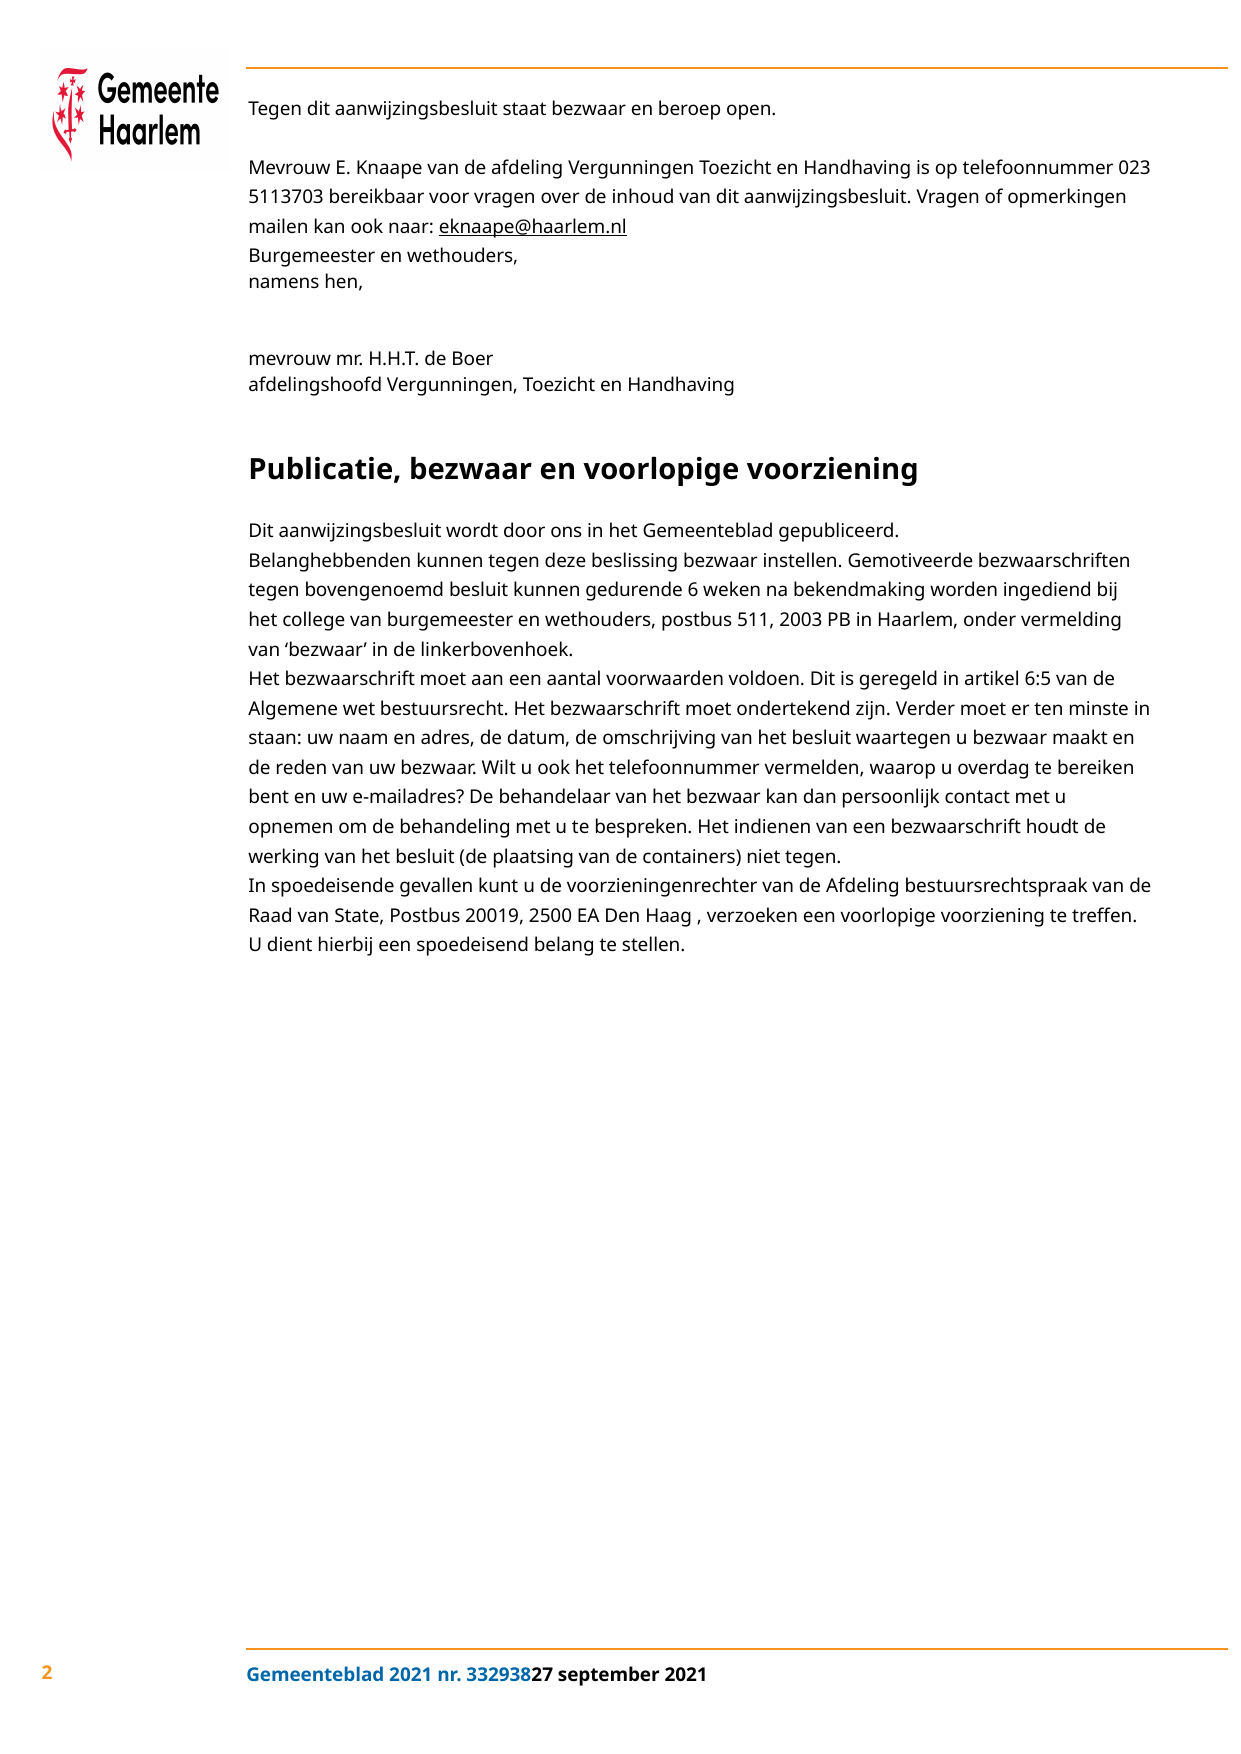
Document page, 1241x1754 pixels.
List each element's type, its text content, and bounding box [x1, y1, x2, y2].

text Belanghebbenden kunnen tegen deze beslissing bezwaar instellen. Gemotiveerde bezwaarschriften tegen bovengenoemd besluit kunnen gedurende 6 weken na bekendmaking worden ingediend bij het college van burgemeester en wethouders, postbus 511, 2003 PB in Haarlem, onder vermelding van ‘bezwaar’ in de linkerbovenhoek. [248, 547, 1152, 661]
text In spoedeisende gevallen kunt u de voorzieningenrechter van de Afdeling bestuursrechtspraak van de Raad van State, Postbus 20019, 2500 EA Den Haag , verzoeken een voorlopige voorziening te treffen. U dient hierbij een spoedeisend belang te stellen. [248, 872, 1152, 957]
text mevrouw mr. H.H.T. de Boer [248, 346, 1152, 371]
text Mevrouw E. Knaape van de afdeling Vergunningen Toezicht en Handhaving is op telefoonnummer 023 5113703 bereikbaar voor vragen over de inhoud van dit aanwijzingsbesluit. Vragen of opmerkingen mailen kan ook naar: eknaape@haarlem.nl [248, 154, 1152, 239]
text Dit aanwijzingsbesluit wordt door ons in het Gemeenteblad gepubliceerd. [248, 517, 1152, 543]
text afdelingshoofd Vergunningen, Toezicht en Handhaving [248, 371, 1152, 397]
text namens hen, [248, 268, 1152, 294]
text Burgemeester en wethouders, [248, 243, 1152, 268]
text Het bezwaarschrift moet aan een aantal voorwaarden voldoen. Dit is geregeld in artikel 6:5 van de Algemene wet bestuursrecht. Het bezwaarschrift moet ondertekend zijn. Verder moet er ten minste in staan: uw naam en adres, de datum, de omschrijving van het besluit waartegen u bezwaar maakt en de reden van uw bezwaar. Wilt u ook het telefoonnummer vermelden, waarop u overdag te bereiken bent en uw e-mailadres? De behandelaar van het bezwaar kan dan persoonlijk contact met u opnemen om de behandeling met u te bespreken. Het indienen van een bezwaarschrift houdt de werking van het besluit (de plaatsing van de containers) niet tegen. [248, 665, 1152, 868]
text Tegen dit aanwijzingsbesluit staat bezwaar en beroep open. [248, 95, 1152, 121]
picture [41, 47, 231, 172]
text Publicatie, bezwaar en voorlopige voorziening [248, 448, 1152, 488]
